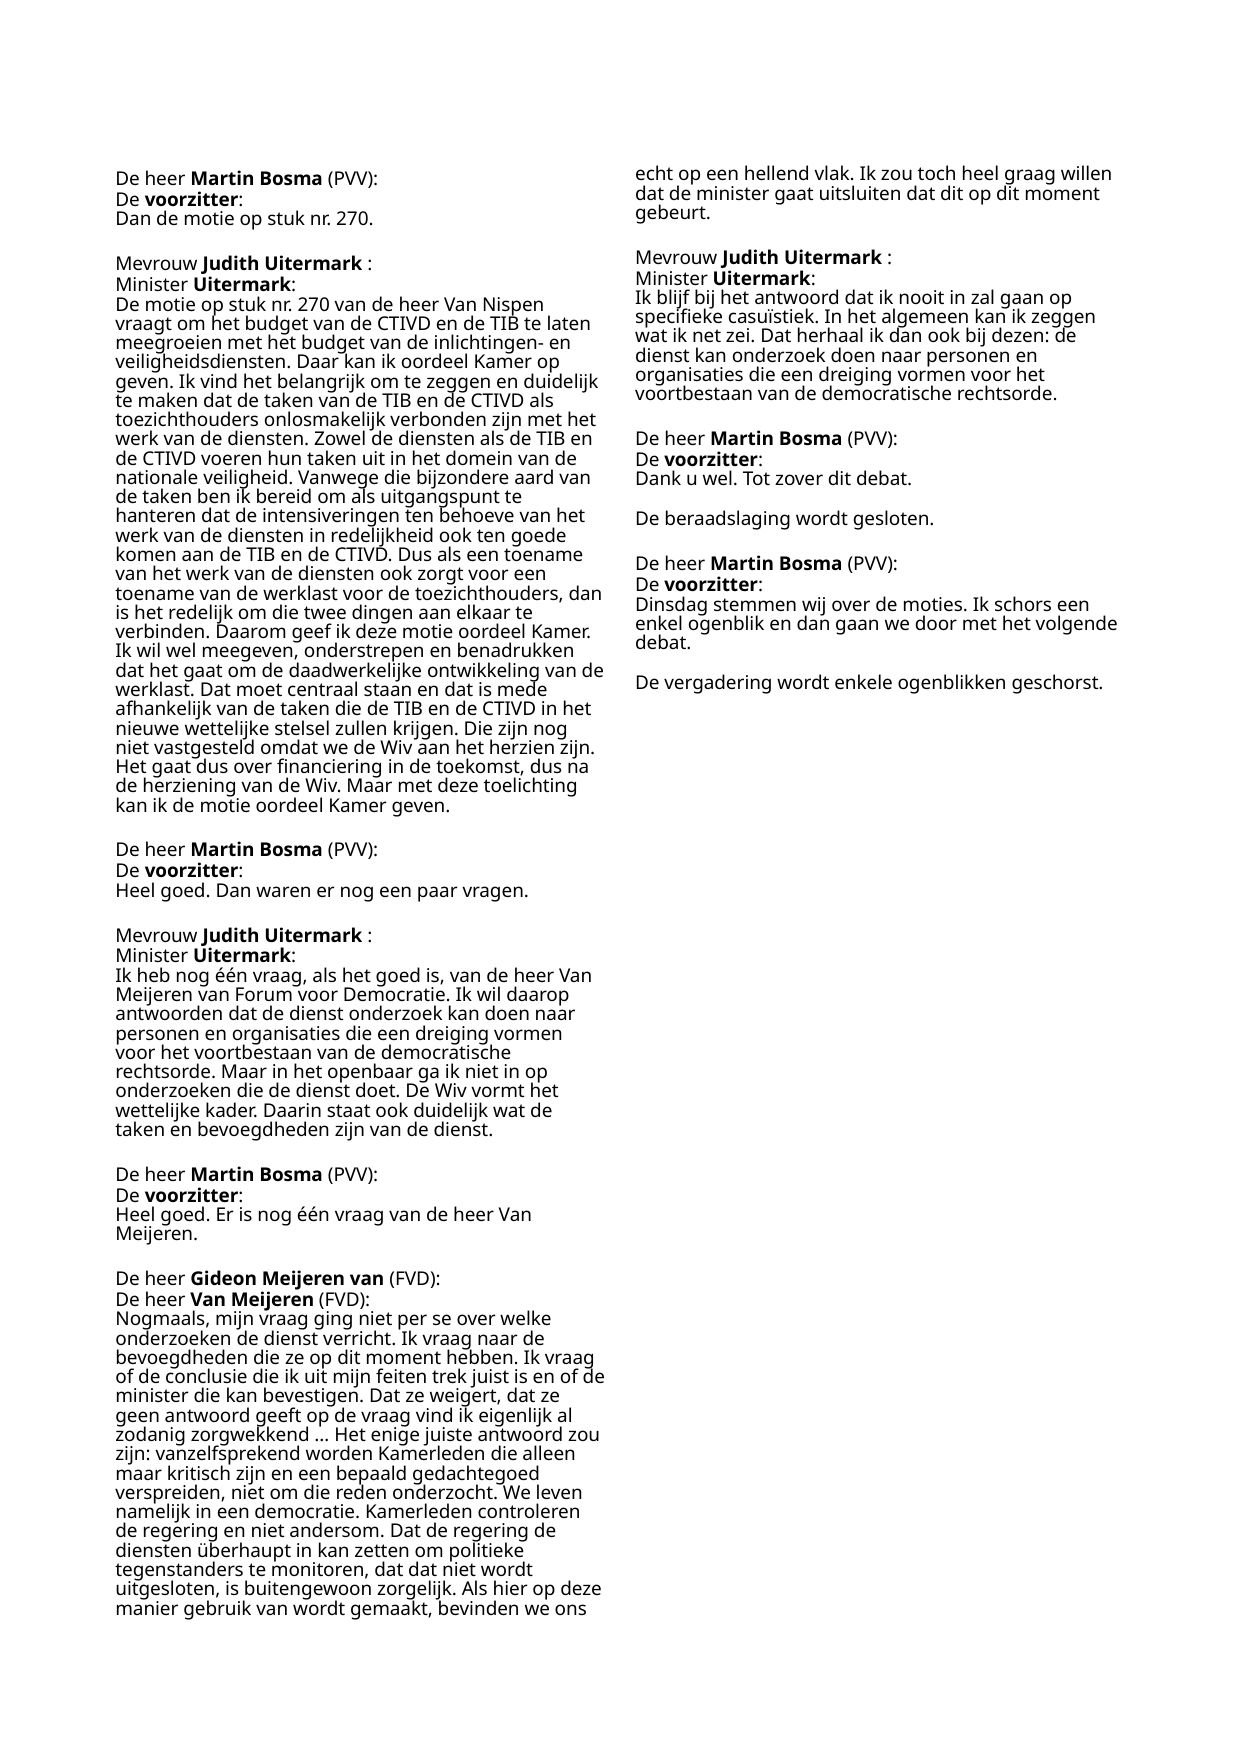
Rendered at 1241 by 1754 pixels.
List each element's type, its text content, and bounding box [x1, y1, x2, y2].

text De voorzitter: [115, 191, 605, 210]
text De voorzitter: [635, 576, 1125, 596]
text De heer Martin Bosma (PVV): [115, 165, 605, 191]
text De heer Martin Bosma (PVV): [635, 551, 1125, 576]
text Mevrouw Judith Uitermark : [635, 244, 1125, 270]
text De motie op stuk nr. 270 van de heer Van Nispen vraagt om het budget van de CTIVD en de TIB te laten meegroeien met het budget van de inlichtingen- en veiligheidsdiensten. Daar kan ik oordeel Kamer op geven. Ik vind het belangrijk om te zeggen en duidelijk te maken dat de taken van de TIB en de CTIVD als toezichthouders onlosmakelijk verbonden zijn met het werk van de diensten. Zowel de diensten als de TIB en de CTIVD voeren hun taken uit in het domein van de nationale veiligheid. Vanwege die bijzondere aard van de taken ben ik bereid om als uitgangspunt te hanteren dat de intensiveringen ten behoeve van het werk van de diensten in redelijkheid ook ten goede komen aan de TIB en de CTIVD. Dus als een toename van het werk van de diensten ook zorgt voor een toename van de werklast voor de toezichthouders, dan is het redelijk om die twee dingen aan elkaar te verbinden. Daarom geef ik deze motie oordeel Kamer. Ik wil wel meegeven, onderstrepen en benadrukken dat het gaat om de daadwerkelijke ontwikkeling van de werklast. Dat moet centraal staan en dat is mede afhankelijk van de taken die de TIB en de CTIVD in het nieuwe wettelijke stelsel zullen krijgen. Die zijn nog niet vastgesteld omdat we de Wiv aan het herzien zijn. Het gaat dus over financiering in de toekomst, dus na de herziening van de Wiv. Maar met deze toelichting kan ik de motie oordeel Kamer geven. [115, 296, 605, 816]
text Ik heb nog één vraag, als het goed is, van de heer Van Meijeren van Forum voor Democratie. Ik wil daarop antwoorden dat de dienst onderzoek kan doen naar personen en organisaties die een dreiging vormen voor het voortbestaan van de democratische rechtsorde. Maar in het openbaar ga ik niet in op onderzoeken die de dienst doet. De Wiv vormt het wettelijke kader. Daarin staat ook duidelijk wat de taken en bevoegdheden zijn van de dienst. [115, 967, 605, 1140]
text De heer Martin Bosma (PVV): [635, 425, 1125, 451]
text Heel goed. Er is nog één vraag van de heer Van Meijeren. [115, 1206, 605, 1244]
text De voorzitter: [115, 1187, 605, 1206]
text Dan de motie op stuk nr. 270. [115, 210, 605, 230]
text De heer Gideon Meijeren van (FVD): [115, 1265, 605, 1291]
text Minister Uitermark: [115, 276, 605, 296]
text Dank u wel. Tot zover dit debat. [635, 470, 1125, 490]
text Nogmaals, mijn vraag ging niet per se over welke onderzoeken de dienst verricht. Ik vraag naar de bevoegdheden die ze op dit moment hebben. Ik vraag of de conclusie die ik uit mijn feiten trek juist is en of de minister die kan bevestigen. Dat ze weigert, dat ze geen antwoord geeft op de vraag vind ik eigenlijk al zodanig zorgwekkend … Het enige juiste antwoord zou zijn: vanzelfsprekend worden Kamerleden die alleen maar kritisch zijn en een bepaald gedachtegoed verspreiden, niet om die reden onderzocht. We leven namelijk in een democratie. Kamerleden controleren de regering en niet andersom. Dat de regering de diensten überhaupt in kan zetten om politieke tegenstanders te monitoren, dat dat niet wordt uitgesloten, is buitengewoon zorgelijk. Als hier op deze manier gebruik van wordt gemaakt, bevinden we ons [115, 1310, 605, 1619]
text echt op een hellend vlak. Ik zou toch heel graag willen dat de minister gaat uitsluiten dat dit op dit moment gebeurt. [635, 165, 1125, 223]
text Minister Uitermark: [115, 947, 605, 967]
text De heer Martin Bosma (PVV): [115, 837, 605, 862]
text De heer Van Meijeren (FVD): [115, 1291, 605, 1310]
text Minister Uitermark: [635, 270, 1125, 289]
text Mevrouw Judith Uitermark : [115, 922, 605, 947]
text De voorzitter: [115, 862, 605, 882]
text De heer Martin Bosma (PVV): [115, 1161, 605, 1187]
text De vergadering wordt enkele ogenblikken geschorst. [635, 674, 1125, 693]
text De beraadslaging wordt gesloten. [635, 510, 1125, 530]
text Ik blijf bij het antwoord dat ik nooit in zal gaan op specifieke casuïstiek. In het algemeen kan ik zeggen wat ik net zei. Dat herhaal ik dan ook bij dezen: de dienst kan onderzoek doen naar personen en organisaties die een dreiging vormen voor het voortbestaan van de democratische rechtsorde. [635, 289, 1125, 404]
text De voorzitter: [635, 451, 1125, 470]
text Mevrouw Judith Uitermark : [115, 251, 605, 276]
text Dinsdag stemmen wij over de moties. Ik schors een enkel ogenblik en dan gaan we door met het volgende debat. [635, 596, 1125, 653]
text Heel goed. Dan waren er nog een paar vragen. [115, 882, 605, 901]
